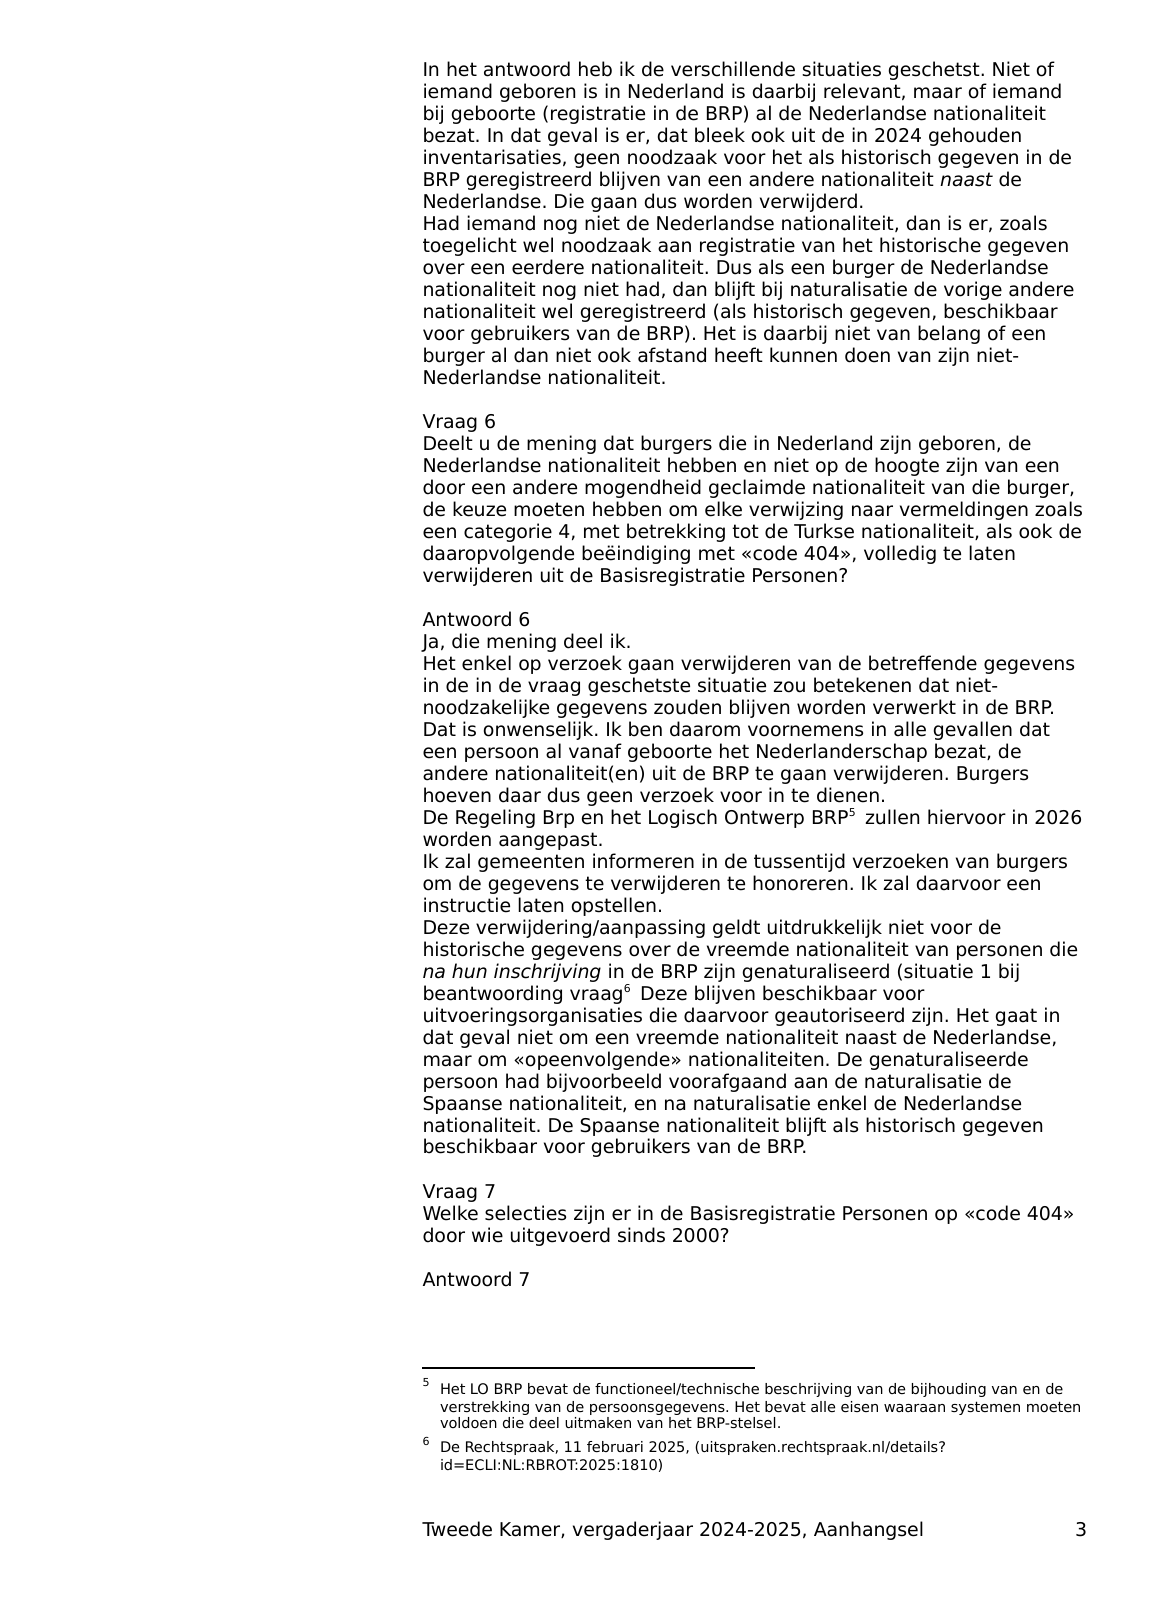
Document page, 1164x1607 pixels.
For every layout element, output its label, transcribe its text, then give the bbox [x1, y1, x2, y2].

text Deze verwijdering/aanpassing geldt uitdrukkelijk niet voor de historische gegevens over de vreemde nationaliteit van personen die na hun inschrijving in de BRP zijn genaturaliseerd (situatie 1 bij beantwoording vraag Deze blijven beschikbaar voor uitvoeringsorganisaties die daarvoor geautoriseerd zijn. Het gaat in dat geval niet om een vreemde nationaliteit naast de Nederlandse, maar om «opeenvolgende» nationaliteiten. De genaturaliseerde persoon had bijvoorbeeld voorafgaand aan de naturalisatie de Spaanse nationaliteit, en na naturalisatie enkel de Nederlandse nationaliteit. De Spaanse nationaliteit blijft als historisch gegeven beschikbaar voor gebruikers van de BRP. [422, 917, 1087, 1158]
text Deelt u de mening dat burgers die in Nederland zijn geboren, de Nederlandse nationaliteit hebben en niet op de hoogte zijn van een door een andere mogendheid geclaimde nationaliteit van die burger, de keuze moeten hebben om elke verwijzing naar vermeldingen zoals een categorie 4, met betrekking tot de Turkse nationaliteit, als ook de daaropvolgende beëindiging met «code 404», volledig te laten verwijderen uit de Basisregistratie Personen? [422, 433, 1087, 587]
text Vraag 6 [422, 411, 1087, 433]
text Welke selecties zijn er in de Basisregistratie Personen op «code 404» door wie uitgevoerd sinds 2000? [422, 1203, 1087, 1247]
text Vraag 7 [422, 1181, 1087, 1203]
text In het antwoord heb ik de verschillende situaties geschetst. Niet of iemand geboren is in Nederland is daarbij relevant, maar of iemand bij geboorte (registratie in de BRP) al de Nederlandse nationaliteit bezat. In dat geval is er, dat bleek ook uit de in 2024 gehouden inventarisaties, geen noodzaak voor het als historisch gegeven in de BRP geregistreerd blijven van een andere nationaliteit naast de Nederlandse. Die gaan dus worden verwijderd. [422, 59, 1087, 213]
text De Regeling Brp en het Logisch Ontwerp BRP zullen hiervoor in 2026 worden aangepast. [422, 807, 1087, 851]
text Antwoord 6 [422, 609, 1087, 631]
text Het enkel op verzoek gaan verwijderen van de betreffende gegevens in de in de vraag geschetste situatie zou betekenen dat niet-noodzakelijke gegevens zouden blijven worden verwerkt in de BRP. Dat is onwenselijk. Ik ben daarom voornemens in alle gevallen dat een persoon al vanaf geboorte het Nederlanderschap bezat, de andere nationaliteit(en) uit de BRP te gaan verwijderen. Burgers hoeven daar dus geen verzoek voor in te dienen. [422, 653, 1087, 807]
text Had iemand nog niet de Nederlandse nationaliteit, dan is er, zoals toegelicht wel noodzaak aan registratie van het historische gegeven over een eerdere nationaliteit. Dus als een burger de Nederlandse nationaliteit nog niet had, dan blijft bij naturalisatie de vorige andere nationaliteit wel geregistreerd (als historisch gegeven, beschikbaar voor gebruikers van de BRP). Het is daarbij niet van belang of een burger al dan niet ook afstand heeft kunnen doen van zijn niet-Nederlandse nationaliteit. [422, 213, 1087, 389]
text Het LO BRP bevat de functioneel/technische beschrijving van de bijhouding van en de verstrekking van de persoonsgegevens. Het bevat alle eisen waaraan systemen moeten voldoen die deel uitmaken van het BRP-stelsel. [422, 1377, 1087, 1432]
text Ik zal gemeenten informeren in de tussentijd verzoeken van burgers om de gegevens te verwijderen te honoreren. Ik zal daarvoor een instructie laten opstellen. [422, 851, 1087, 917]
text De Rechtspraak, 11 februari 2025, (uitspraken.rechtspraak.nl/details?id=ECLI:NL:RBROT:2025:1810) [422, 1435, 1087, 1474]
text Ja, die mening deel ik. [422, 631, 1087, 653]
text Antwoord 7 [422, 1269, 1087, 1291]
